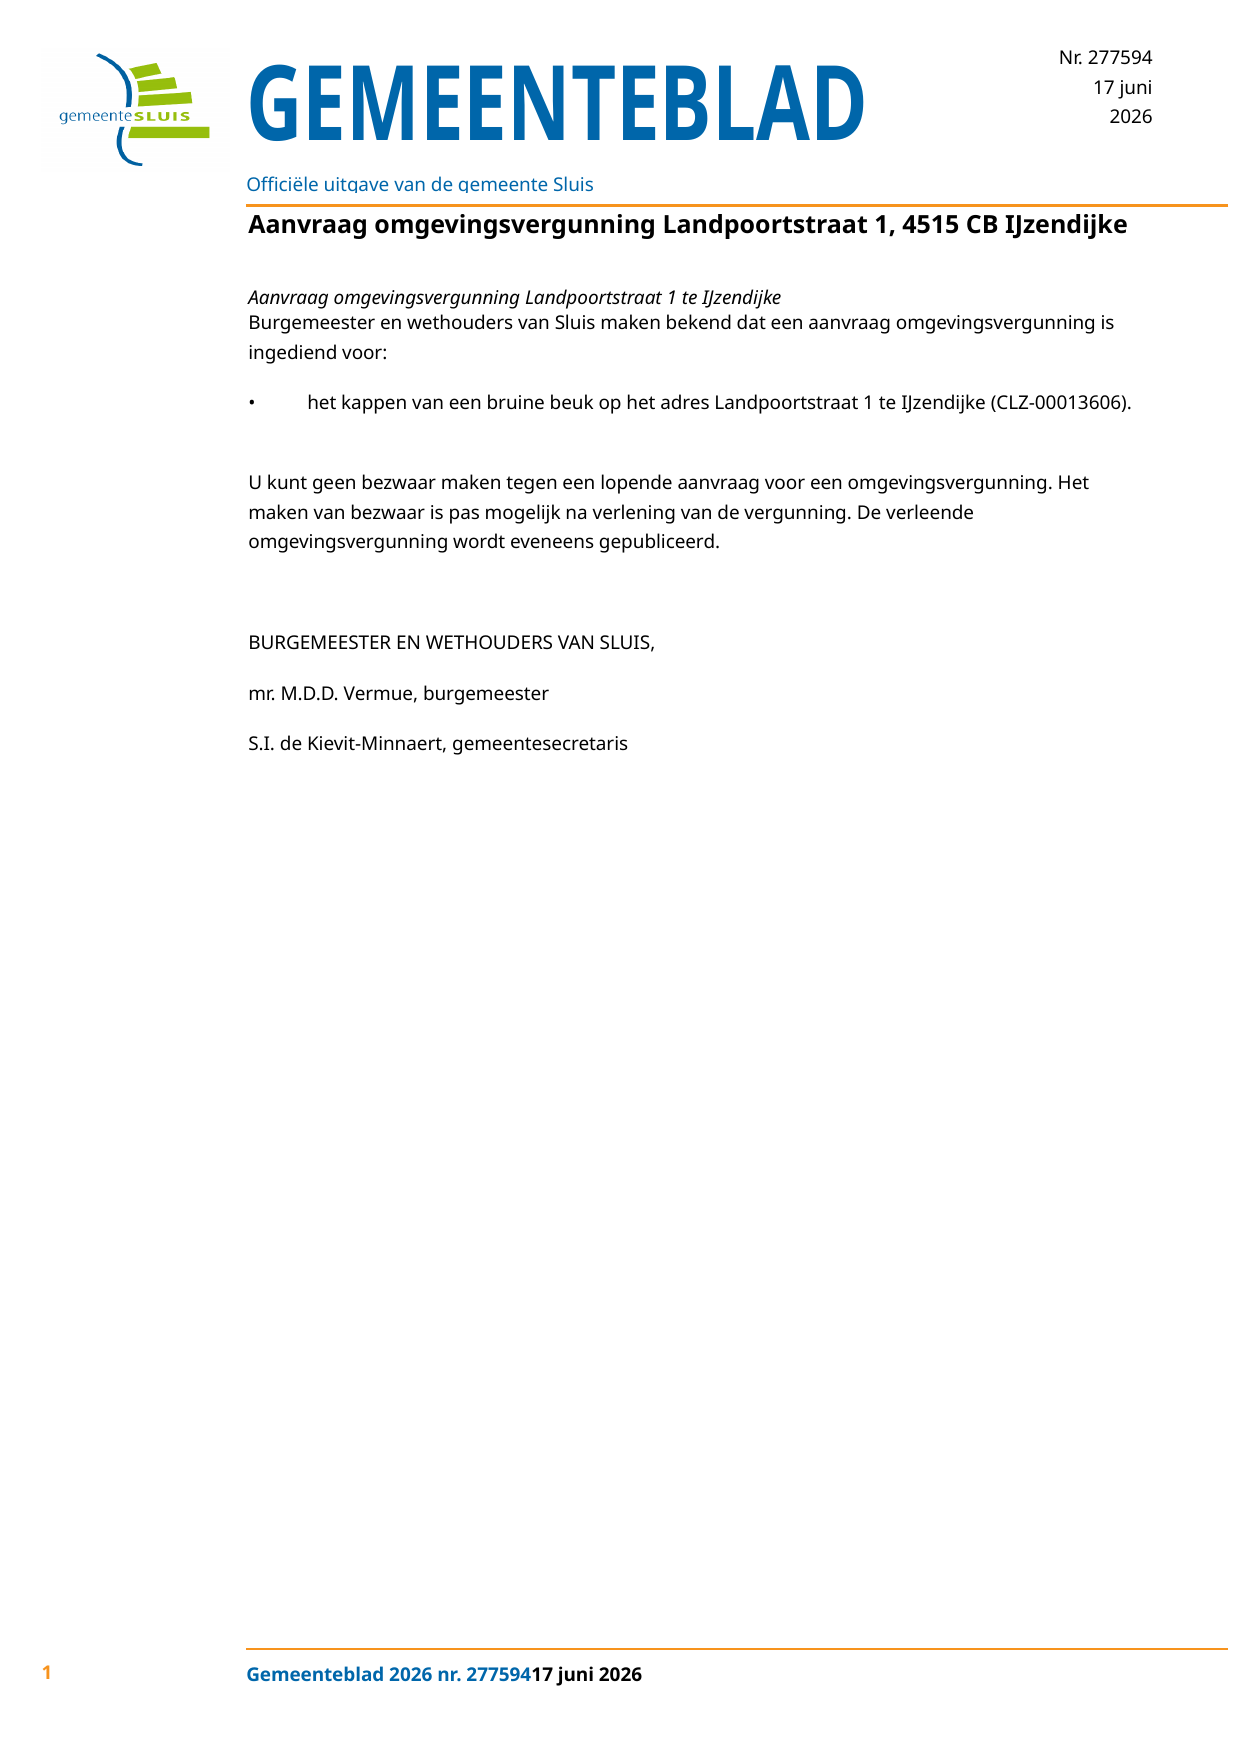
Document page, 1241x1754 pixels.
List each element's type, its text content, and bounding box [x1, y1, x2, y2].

text Burgemeester en wethouders van Sluis maken bekend dat een aanvraag omgevingsvergunning is ingediend voor: [248, 309, 1152, 365]
text U kunt geen bezwaar maken tegen een lopende aanvraag voor een omgevingsvergunning. Het maken van bezwaar is pas mogelijk na verlening van de vergunning. De verleende omgevingsvergunning wordt eveneens gepubliceerd. [248, 469, 1152, 554]
text Aanvraag omgevingsvergunning Landpoortstraat 1 te IJzendijke [248, 284, 1152, 309]
text BURGEMEESTER EN WETHOUDERS VAN SLUIS, [248, 629, 1152, 655]
text mr. M.D.D. Vermue, burgemeester [248, 680, 1152, 706]
picture [41, 47, 231, 172]
list het kappen van een bruine beuk op het adres Landpoortstraat 1 te IJzendijke (CLZ-00013606). [248, 389, 1152, 415]
text Aanvraag omgevingsvergunning Landpoortstraat 1, 4515 CB IJzendijke [248, 207, 1152, 241]
text S.I. de Kievit-Minnaert, gemeentesecretaris [248, 730, 1152, 756]
